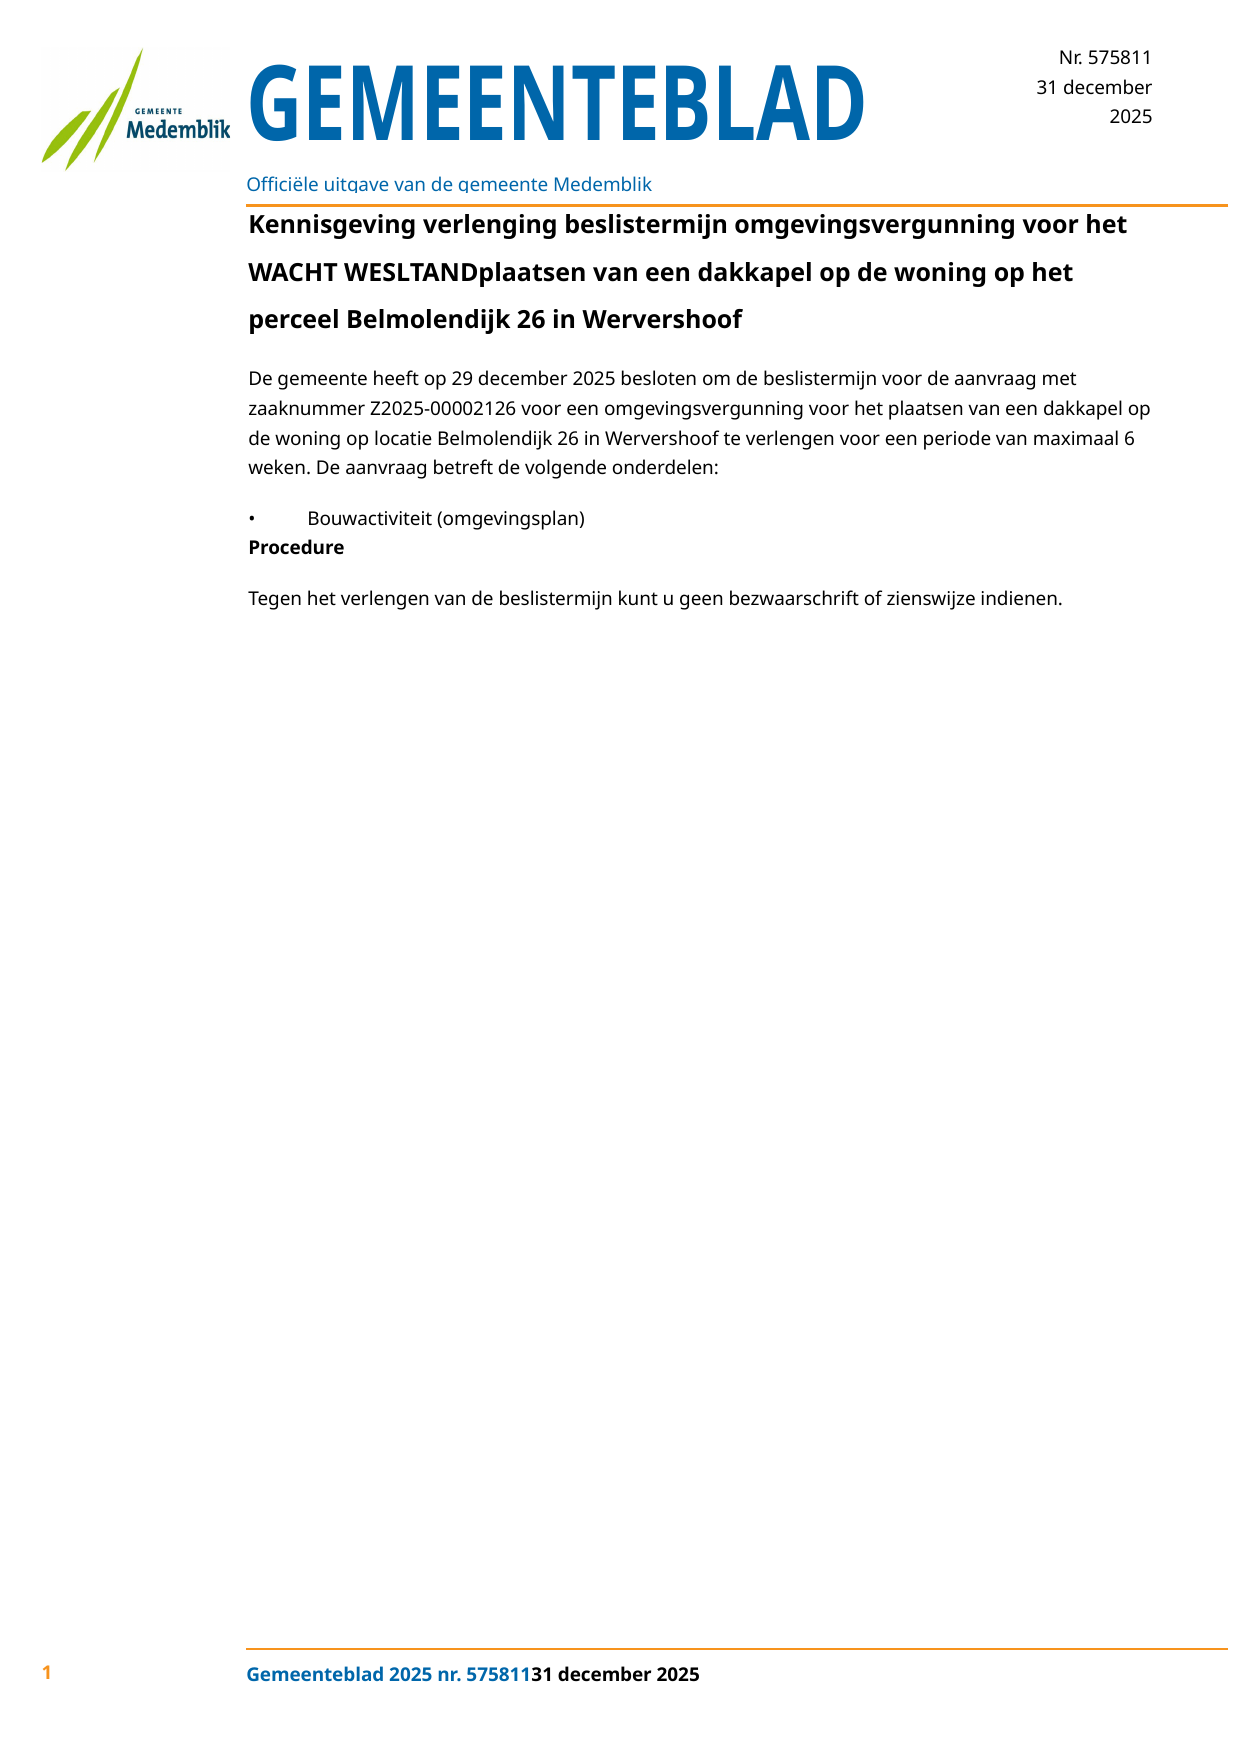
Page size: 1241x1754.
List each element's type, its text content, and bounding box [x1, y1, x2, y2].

text De gemeente heeft op 29 december 2025 besloten om de beslistermijn voor de aanvraag met zaaknummer Z2025-00002126 voor een omgevingsvergunning voor het plaatsen van een dakkapel op de woning op locatie Belmolendijk 26 in Wervershoof te verlengen voor een periode van maximaal 6 weken. De aanvraag betreft de volgende onderdelen: [248, 366, 1152, 480]
picture [41, 47, 231, 172]
list Bouwactiviteit (omgevingsplan) [248, 505, 1152, 530]
text Tegen het verlengen van de beslistermijn kunt u geen bezwaarschrift of zienswijze indienen. [248, 585, 1152, 610]
text Kennisgeving verlenging beslistermijn omgevingsvergunning voor het WACHT WESLTANDplaatsen van een dakkapel op de woning op het perceel Belmolendijk 26 in Wervershoof [248, 207, 1152, 336]
text Procedure [248, 534, 1152, 560]
